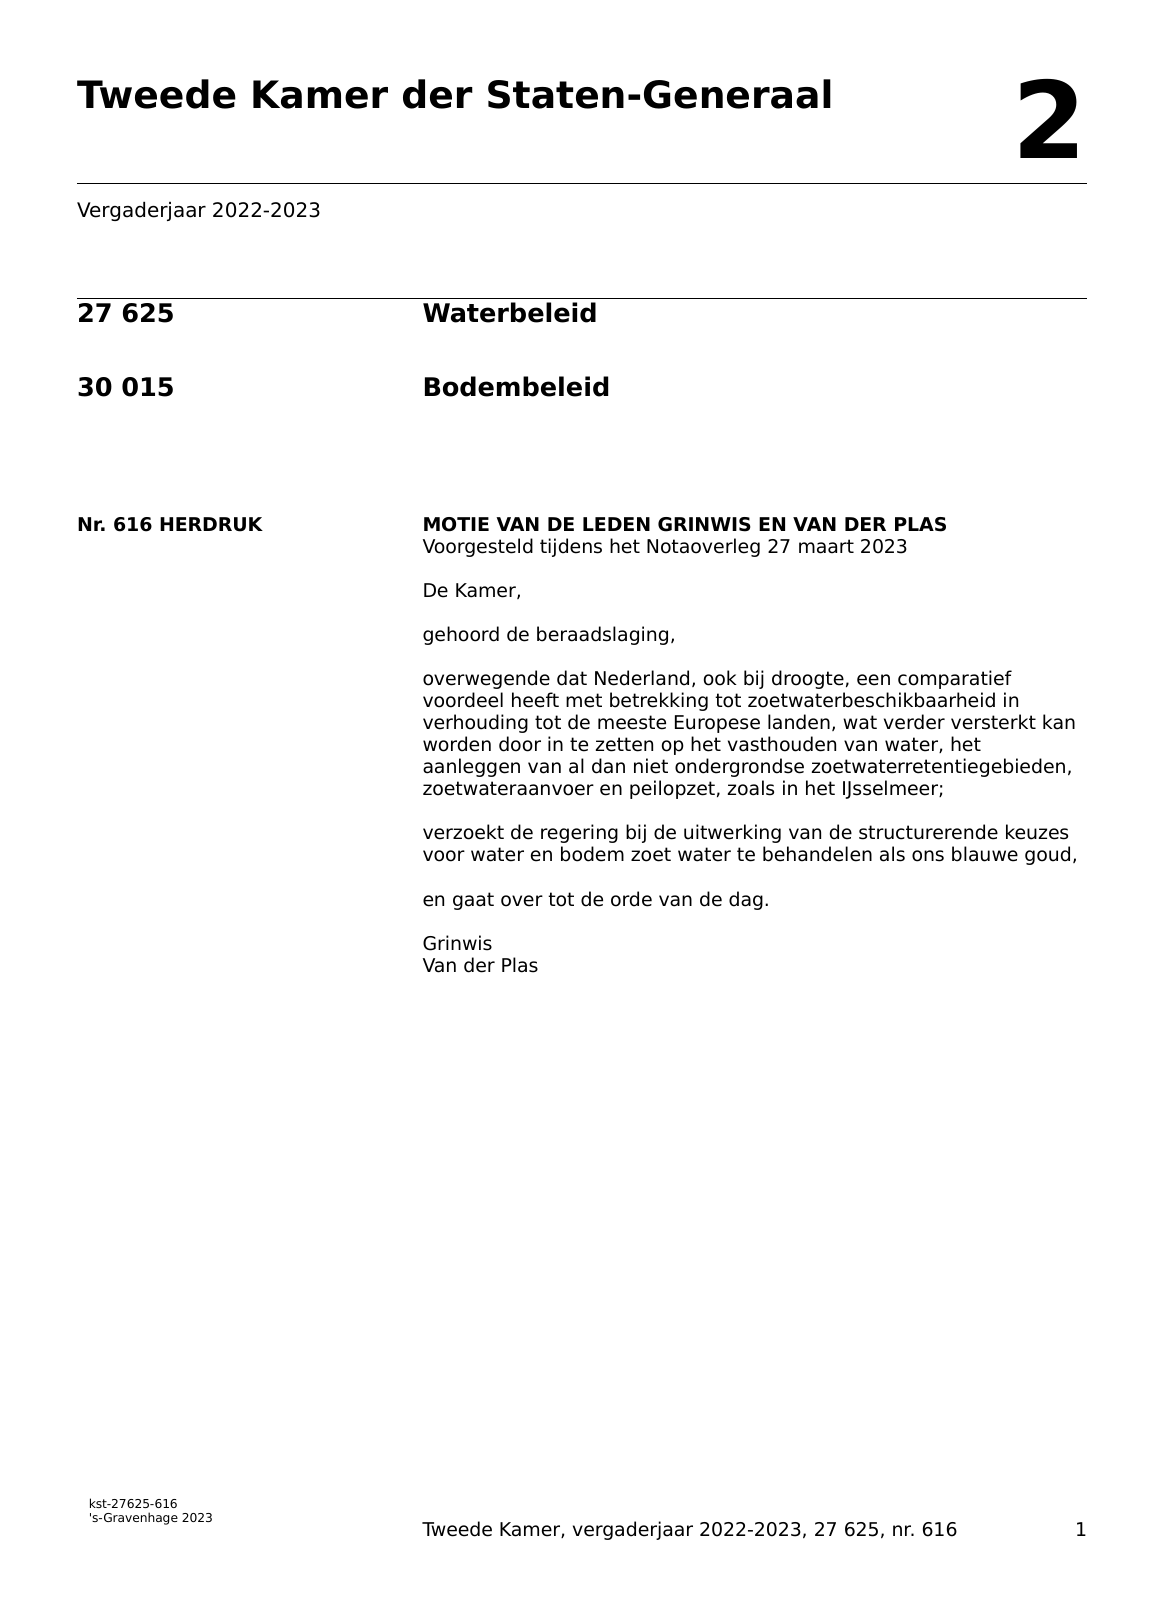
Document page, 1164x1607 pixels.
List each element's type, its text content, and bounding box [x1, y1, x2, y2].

table_cell Vergaderjaar 2022-2023 [77, 184, 1087, 298]
text Grinwis [422, 933, 1087, 954]
text Van der Plas [422, 954, 1087, 977]
table_header 2 [886, 59, 1087, 183]
text en gaat over tot de orde van de dag. [422, 888, 1087, 910]
text Voorgesteld tijdens het Notaoverleg 27 maart 2023 [422, 536, 1087, 558]
text gehoord de beraadslaging, [422, 624, 1087, 646]
subtitle 27 625 Waterbeleid [77, 299, 1087, 329]
text kst-27625-616 [88, 1497, 323, 1511]
subtitle 30 015 Bodembeleid [77, 373, 1087, 403]
table_header Tweede Kamer der Staten-Generaal [77, 59, 886, 183]
text overwegende dat Nederland, ook bij droogte, een comparatief voordeel heeft met betrekking tot zoetwaterbeschikbaarheid in verhouding tot de meeste Europese landen, wat verder versterkt kan worden door in te zetten op het vasthouden van water, het aanleggen van al dan niet ondergrondse zoetwaterretentiegebieden, zoetwateraanvoer en peilopzet, zoals in het IJsselmeer; [422, 668, 1087, 800]
subtitle Nr. 616 HERDRUK MOTIE VAN DE LEDEN GRINWIS EN VAN DER PLAS [77, 514, 1087, 536]
text verzoekt de regering bij de uitwerking van de structurerende keuzes voor water en bodem zoet water te behandelen als ons blauwe goud, [422, 822, 1087, 866]
text 's-Gravenhage 2023 [88, 1511, 323, 1525]
text De Kamer, [422, 580, 1087, 602]
